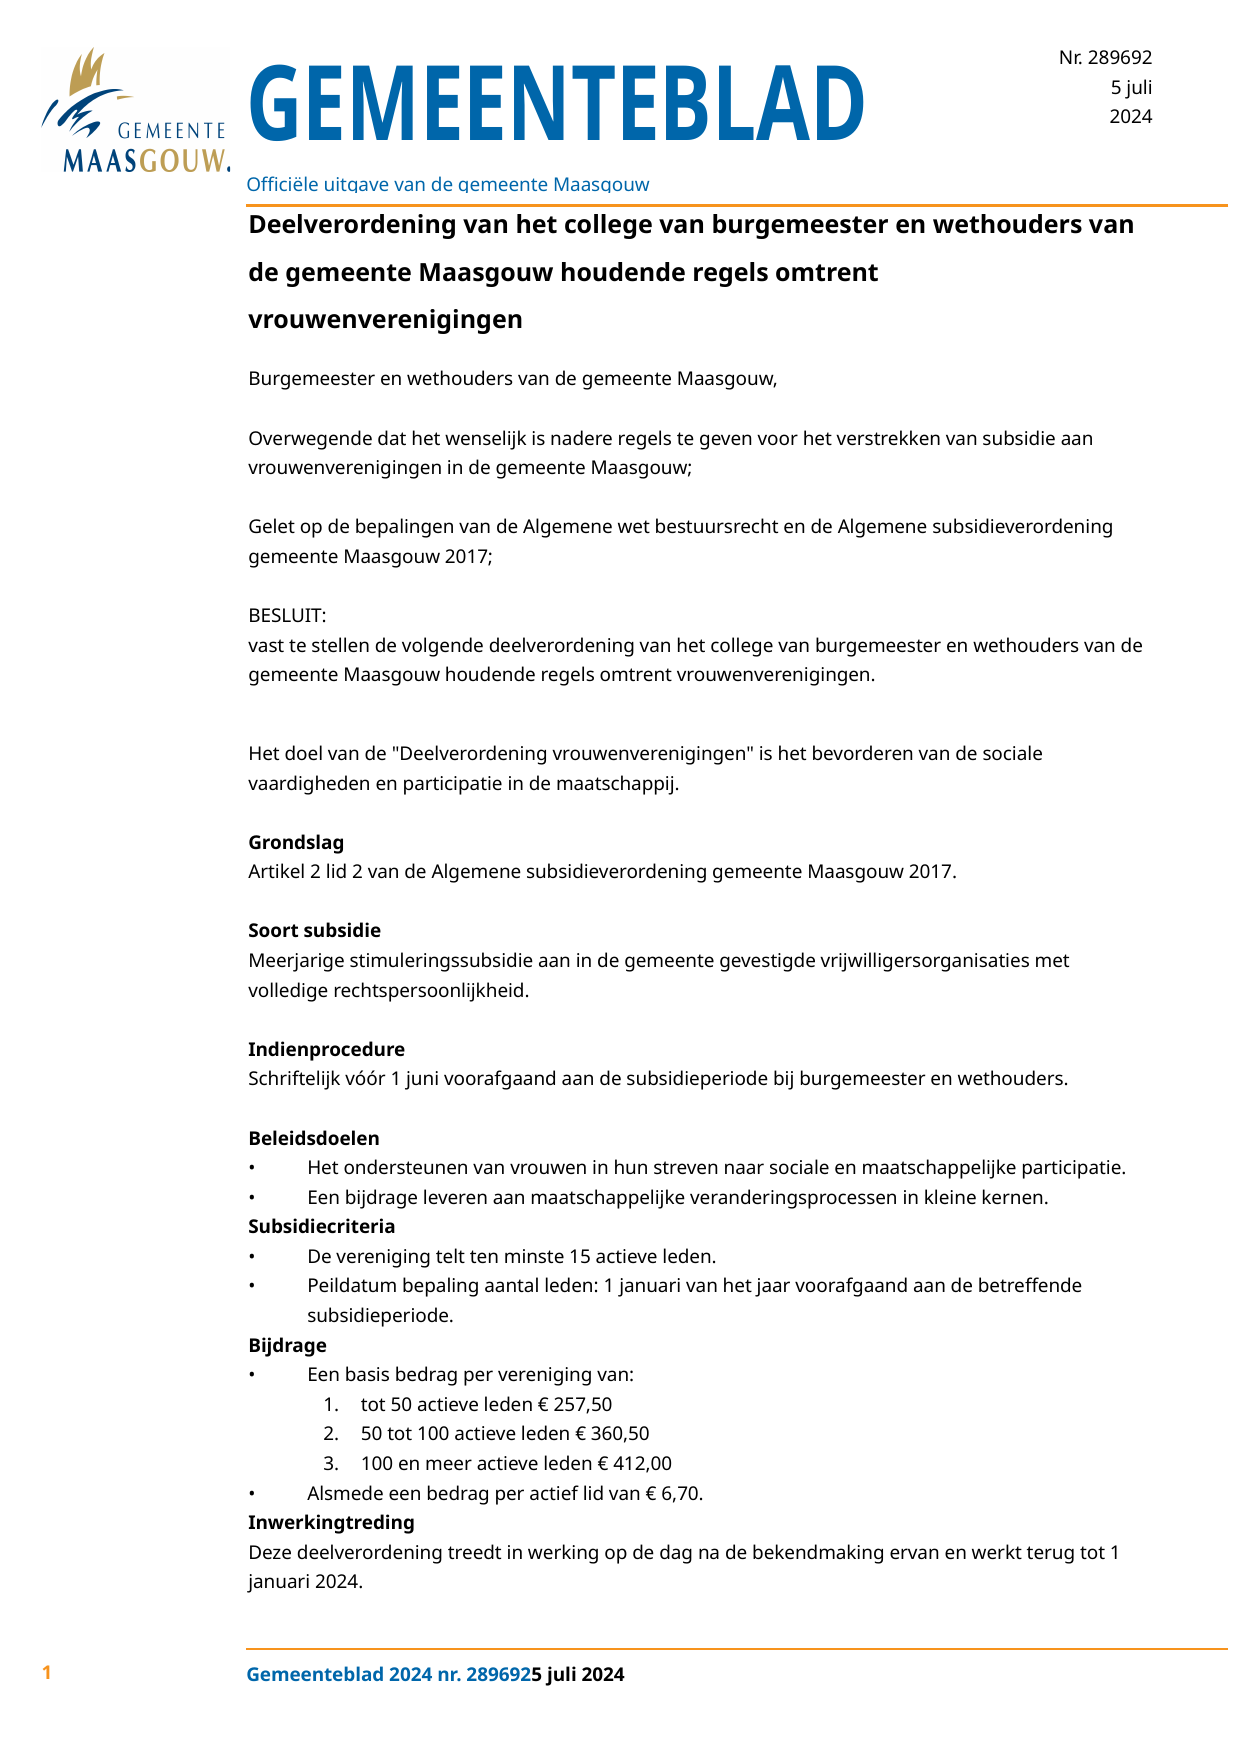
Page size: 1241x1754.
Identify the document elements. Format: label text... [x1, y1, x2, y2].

text Soort subsidie [248, 918, 1152, 943]
text Deze deelverordening treedt in werking op de dag na de bekendmaking ervan en werkt terug tot 1 januari 2024. [248, 1539, 1152, 1594]
list 50 tot 100 actieve leden € 360,50 [323, 1421, 1152, 1446]
text BESLUIT: [248, 602, 1152, 628]
text Deelverordening van het college van burgemeester en wethouders van de gemeente Maasgouw houdende regels omtrent vrouwenverenigingen [248, 207, 1152, 336]
text Burgemeester en wethouders van de gemeente Maasgouw, [248, 366, 1152, 391]
text Bijdrage [248, 1332, 1152, 1358]
list Een basis bedrag per vereniging van: [248, 1361, 1152, 1387]
text vast te stellen de volgende deelverordening van het college van burgemeester en wethouders van de gemeente Maasgouw houdende regels omtrent vrouwenverenigingen. [248, 632, 1152, 687]
text Overwegende dat het wenselijk is nadere regels te geven voor het verstrekken van subsidie aan vrouwenverenigingen in de gemeente Maasgouw; [248, 425, 1152, 480]
picture [41, 47, 231, 172]
text Het doel van de "Deelverordening vrouwenverenigingen" is het bevorderen van de sociale vaardigheden en participatie in de maatschappij. [248, 740, 1152, 796]
list Alsmede een bedrag per actief lid van € 6,70. [248, 1480, 1152, 1506]
list Het ondersteunen van vrouwen in hun streven naar sociale en maatschappelijke participatie. [248, 1154, 1152, 1180]
text Schriftelijk vóór 1 juni voorafgaand aan de subsidieperiode bij burgemeester en wethouders. [248, 1066, 1152, 1091]
text Subsidiecriteria [248, 1213, 1152, 1239]
list Een bijdrage leveren aan maatschappelijke veranderingsprocessen in kleine kernen. [248, 1184, 1152, 1210]
list Peildatum bepaling aantal leden: 1 januari van het jaar voorafgaand aan de betreffende subsidieperiode. [248, 1273, 1152, 1328]
list De vereniging telt ten minste 15 actieve leden. [248, 1243, 1152, 1269]
text Meerjarige stimuleringssubsidie aan in de gemeente gevestigde vrijwilligersorganisaties met volledige rechtspersoonlijkheid. [248, 947, 1152, 1003]
text Artikel 2 lid 2 van de Algemene subsidieverordening gemeente Maasgouw 2017. [248, 858, 1152, 884]
text Indienprocedure [248, 1036, 1152, 1062]
text Inwerkingtreding [248, 1509, 1152, 1535]
text Gelet op de bepalingen van de Algemene wet bestuursrecht en de Algemene subsidieverordening gemeente Maasgouw 2017; [248, 513, 1152, 569]
list tot 50 actieve leden € 257,50 [323, 1391, 1152, 1417]
text Beleidsdoelen [248, 1125, 1152, 1151]
list 100 en meer actieve leden € 412,00 [323, 1450, 1152, 1476]
text Grondslag [248, 829, 1152, 855]
